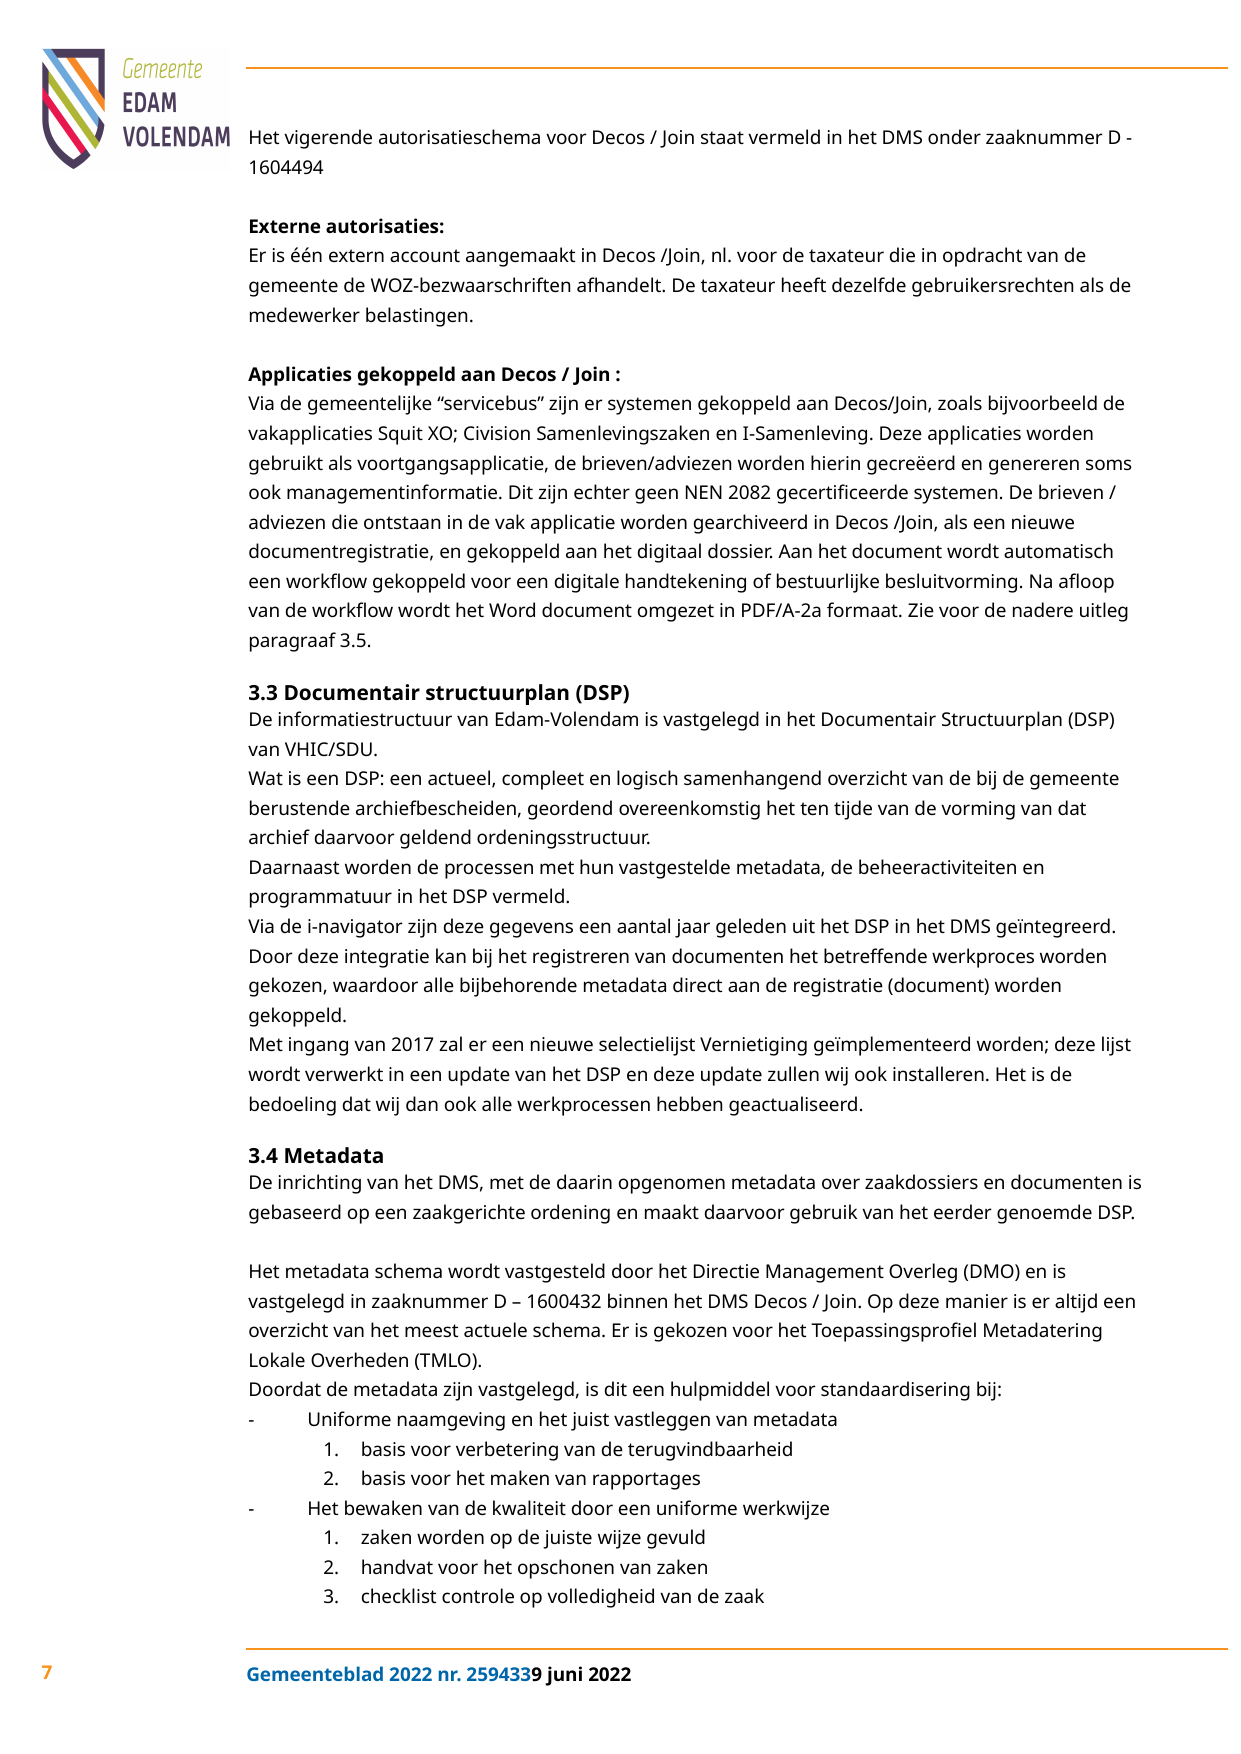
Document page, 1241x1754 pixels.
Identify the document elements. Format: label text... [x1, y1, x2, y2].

list Uniforme naamgeving en het juist vastleggen van metadata [248, 1406, 1152, 1432]
picture [41, 47, 231, 172]
text Wat is een DSP: een actueel, compleet en logisch samenhangend overzicht van de bij de gemeente berustende archiefbescheiden, geordend overeenkomstig het ten tijde van de vorming van dat archief daarvoor geldend ordeningsstructuur. [248, 765, 1152, 850]
text Met ingang van 2017 zal er een nieuwe selectielijst Vernietiging geïmplementeerd worden; deze lijst wordt verwerkt in een update van het DSP en deze update zullen wij ook installeren. Het is de bedoeling dat wij dan ook alle werkprocessen hebben geactualiseerd. [248, 1032, 1152, 1116]
list basis voor verbetering van de terugvindbaarheid [323, 1436, 1152, 1462]
text Het metadata schema wordt vastgesteld door het Directie Management Overleg (DMO) en is vastgelegd in zaaknummer D – 1600432 binnen het DMS Decos / Join. Op deze manier is er altijd een overzicht van het meest actuele schema. Er is gekozen voor het Toepassingsprofiel Metadatering Lokale Overheden (TMLO). [248, 1258, 1152, 1373]
list Het bewaken van de kwaliteit door een uniforme werkwijze [248, 1495, 1152, 1521]
text Via de gemeentelijke “servicebus” zijn er systemen gekoppeld aan Decos/Join, zoals bijvoorbeeld de vakapplicaties Squit XO; Civision Samenlevingszaken en I-Samenleving. Deze applicaties worden gebruikt als voortgangsapplicatie, de brieven/adviezen worden hierin gecreëerd en genereren soms ook managementinformatie. Dit zijn echter geen NEN 2082 gecertificeerde systemen. De brieven / adviezen die ontstaan in de vak applicatie worden gearchiveerd in Decos /Join, als een nieuwe documentregistratie, en gekoppeld aan het digitaal dossier. Aan het document wordt automatisch een workflow gekoppeld voor een digitale handtekening of bestuurlijke besluitvorming. Na afloop van de workflow wordt het Word document omgezet in PDF/A-2a formaat. Zie voor de nadere uitleg paragraaf 3.5. [248, 391, 1152, 653]
list handvat voor het opschonen van zaken [323, 1554, 1152, 1580]
text De informatiestructuur van Edam-Volendam is vastgelegd in het Documentair Structuurplan (DSP) van VHIC/SDU. [248, 706, 1152, 761]
text Externe autorisaties: [248, 213, 1152, 239]
text Het vigerende autorisatieschema voor Decos / Join staat vermeld in het DMS onder zaaknummer D - 1604494 [248, 124, 1152, 180]
text Doordat de metadata zijn vastgelegd, is dit een hulpmiddel voor standaardisering bij: [248, 1377, 1152, 1402]
text 3.3 Documentair structuurplan (DSP) [248, 678, 1152, 706]
list basis voor het maken van rapportages [323, 1465, 1152, 1491]
text 3.4 Metadata [248, 1141, 1152, 1169]
list zaken worden op de juiste wijze gevuld [323, 1524, 1152, 1550]
text De inrichting van het DMS, met de daarin opgenomen metadata over zaakdossiers en documenten is gebaseerd op een zaakgerichte ordening en maakt daarvoor gebruik van het eerder genoemde DSP. [248, 1169, 1152, 1225]
text Er is één extern account aangemaakt in Decos /Join, nl. voor de taxateur die in opdracht van de gemeente de WOZ-bezwaarschriften afhandelt. De taxateur heeft dezelfde gebruikersrechten als de medewerker belastingen. [248, 243, 1152, 328]
text Applicaties gekoppeld aan Decos / Join : [248, 361, 1152, 387]
list checklist controle op volledigheid van de zaak [323, 1584, 1152, 1609]
text Via de i-navigator zijn deze gegevens een aantal jaar geleden uit het DSP in het DMS geïntegreerd. Door deze integratie kan bij het registreren van documenten het betreffende werkproces worden gekozen, waardoor alle bijbehorende metadata direct aan de registratie (document) worden gekoppeld. [248, 913, 1152, 1028]
text Daarnaast worden de processen met hun vastgestelde metadata, de beheeractiviteiten en programmatuur in het DSP vermeld. [248, 854, 1152, 909]
